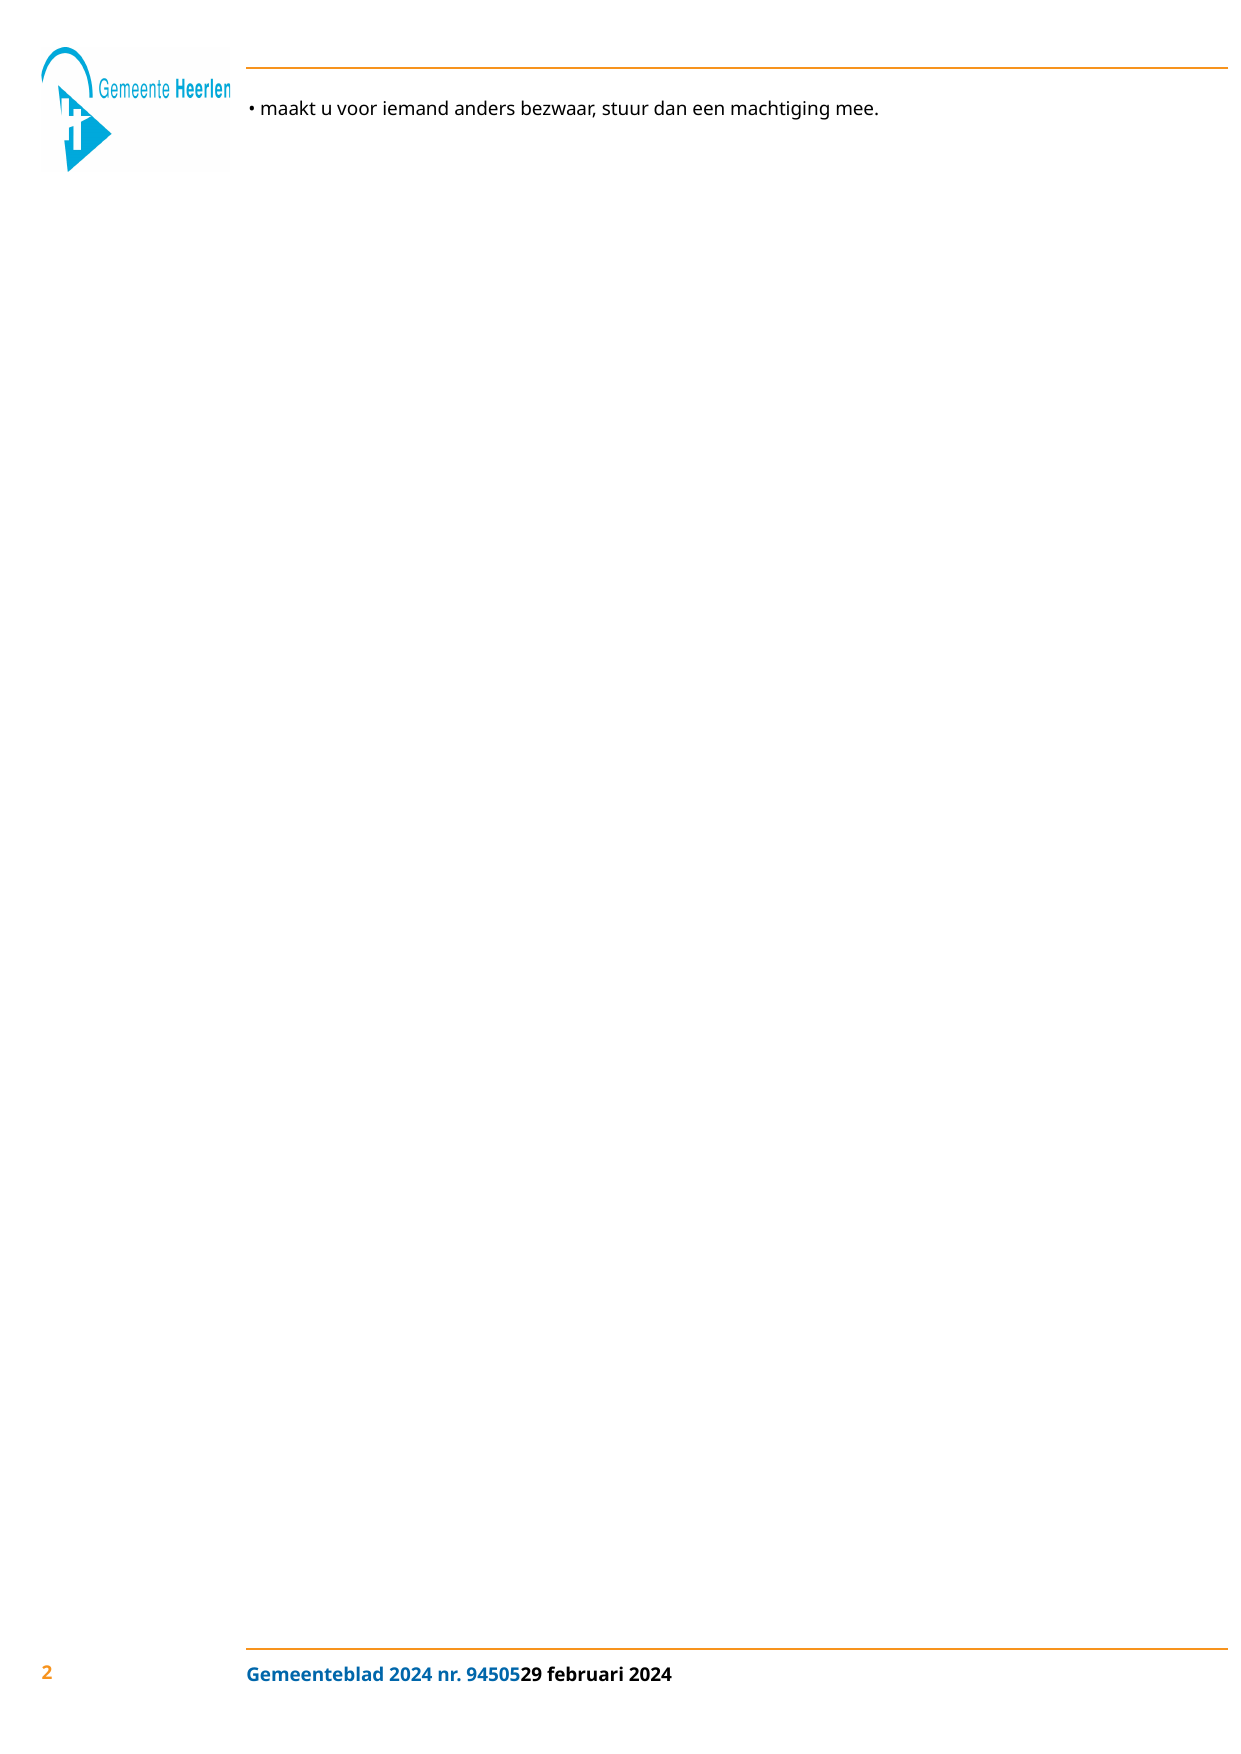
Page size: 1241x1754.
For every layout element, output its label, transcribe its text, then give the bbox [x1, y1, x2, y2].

text • maakt u voor iemand anders bezwaar, stuur dan een machtiging mee. [248, 95, 1152, 121]
picture [41, 47, 59, 70]
picture [41, 47, 231, 172]
